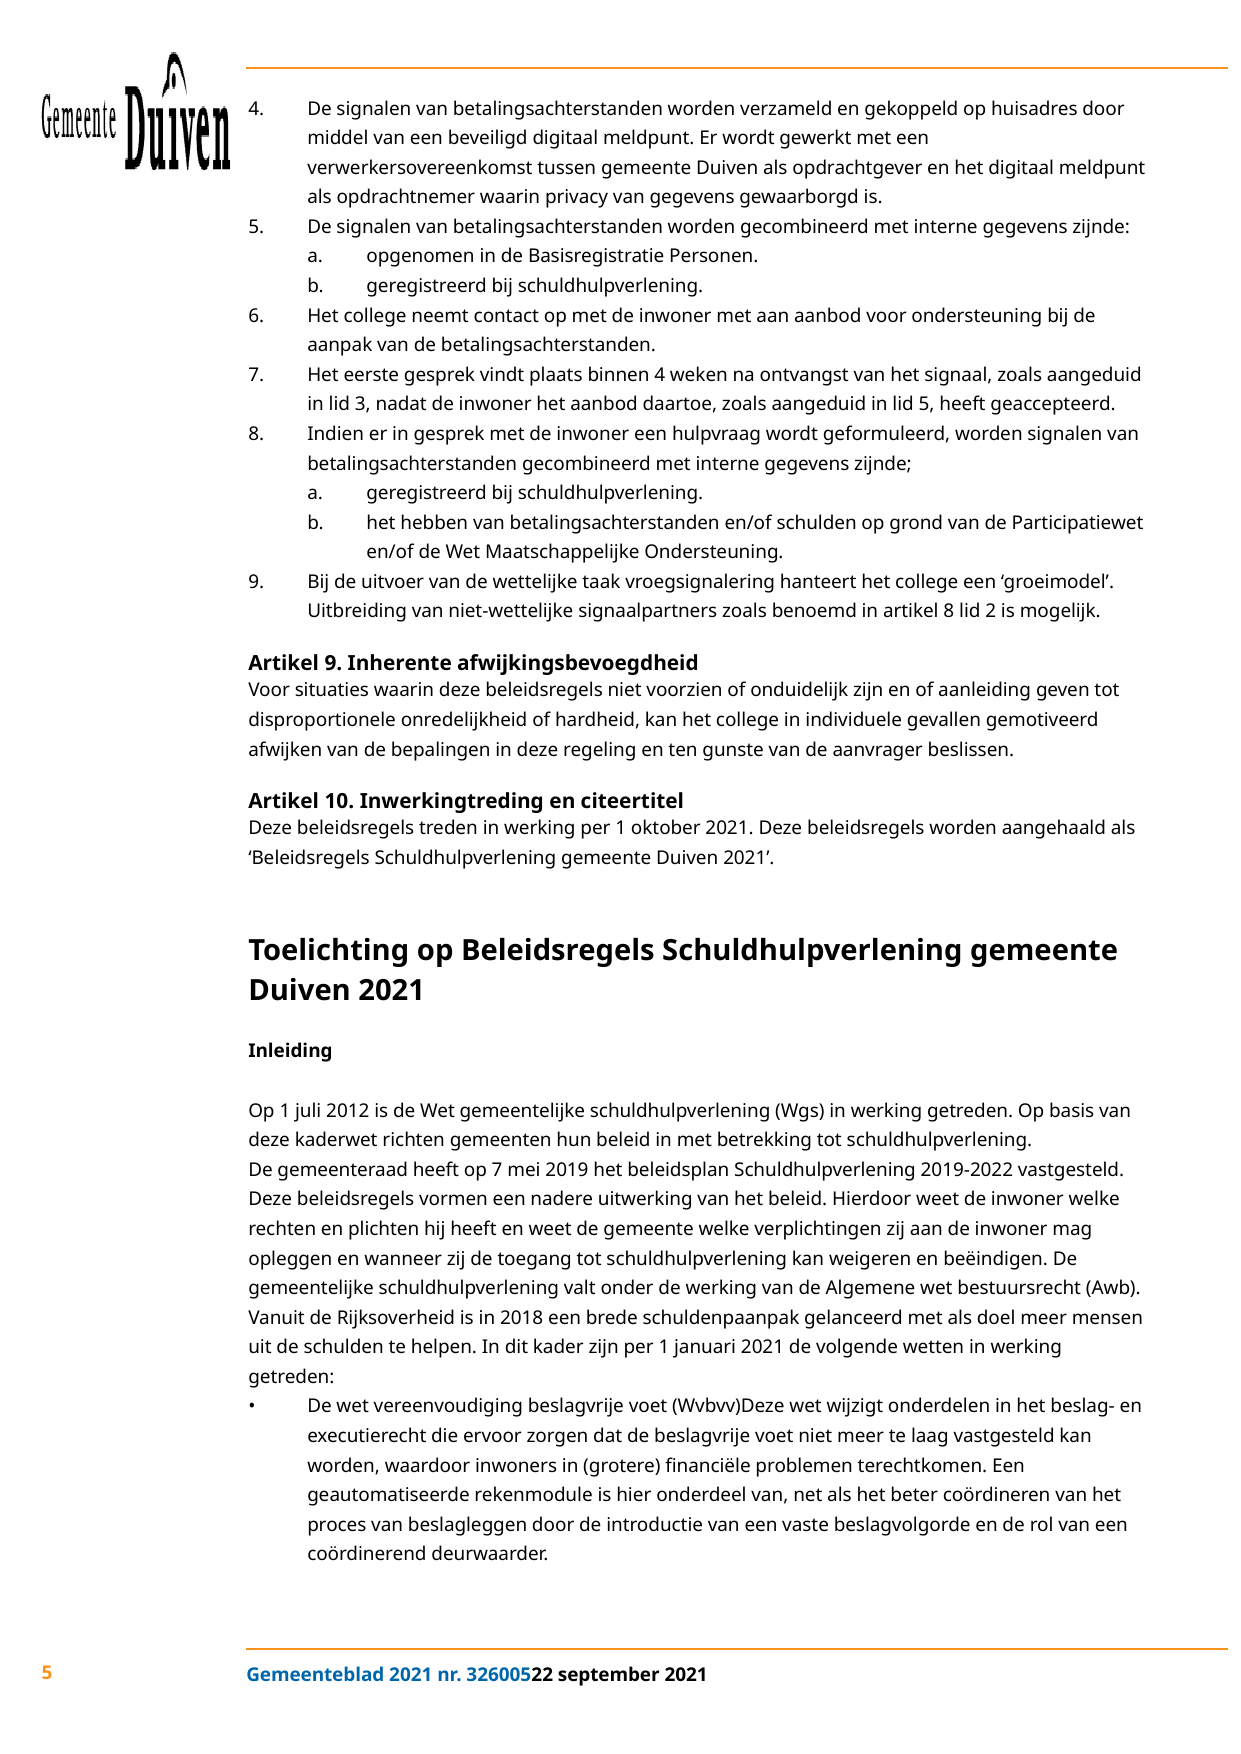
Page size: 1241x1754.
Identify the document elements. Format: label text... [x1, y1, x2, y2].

list Het eerste gesprek vindt plaats binnen 4 weken na ontvangst van het signaal, zoals aangeduid in lid 3, nadat de inwoner het aanbod daartoe, zoals aangeduid in lid 5, heeft geaccepteerd. [248, 361, 1152, 416]
text Vanuit de Rijksoverheid is in 2018 een brede schuldenpaanpak gelanceerd met als doel meer mensen uit de schulden te helpen. In dit kader zijn per 1 januari 2021 de volgende wetten in werking getreden: [248, 1304, 1152, 1389]
text Artikel 9. Inherente afwijkingsbevoegdheid [248, 648, 1152, 677]
list De signalen van betalingsachterstanden worden gecombineerd met interne gegevens zijnde: [248, 213, 1152, 239]
text Artikel 10. Inwerkingtreding en citeertitel [248, 786, 1152, 814]
text Voor situaties waarin deze beleidsregels niet voorzien of onduidelijk zijn en of aanleiding geven tot disproportionele onredelijkheid of hardheid, kan het college in individuele gevallen gemotiveerd afwijken van de bepalingen in deze regeling en ten gunste van de aanvrager beslissen. [248, 677, 1152, 761]
list Indien er in gesprek met de inwoner een hulpvraag wordt geformuleerd, worden signalen van betalingsachterstanden gecombineerd met interne gegevens zijnde; [248, 420, 1152, 476]
list het hebben van betalingsachterstanden en/of schulden op grond van de Participatiewet en/of de Wet Maatschappelijke Ondersteuning. [307, 509, 1152, 564]
list De wet vereenvoudiging beslagvrije voet (Wvbvv)Deze wet wijzigt onderdelen in het beslag- en executierecht die ervoor zorgen dat de beslagvrije voet niet meer te laag vastgesteld kan worden, waardoor inwoners in (grotere) financiële problemen terechtkomen. Een geautomatiseerde rekenmodule is hier onderdeel van, net als het beter coördineren van het proces van beslagleggen door de introductie van een vaste beslagvolgorde en de rol van een coördinerend deurwaarder. [248, 1393, 1152, 1566]
list opgenomen in de Basisregistratie Personen. [307, 243, 1152, 268]
text De gemeenteraad heeft op 7 mei 2019 het beleidsplan Schuldhulpverlening 2019-2022 vastgesteld. Deze beleidsregels vormen een nadere uitwerking van het beleid. Hierdoor weet de inwoner welke rechten en plichten hij heeft en weet de gemeente welke verplichtingen zij aan de inwoner mag opleggen en wanneer zij de toegang tot schuldhulpverlening kan weigeren en beëindigen. De gemeentelijke schuldhulpverlening valt onder de werking van de Algemene wet bestuursrecht (Awb). [248, 1156, 1152, 1300]
text Deze beleidsregels treden in werking per 1 oktober 2021. Deze beleidsregels worden aangehaald als ‘Beleidsregels Schuldhulpverlening gemeente Duiven 2021’. [248, 814, 1152, 870]
list De signalen van betalingsachterstanden worden verzameld en gekoppeld op huisadres door middel van een beveiligd digitaal meldpunt. Er wordt gewerkt met een verwerkersovereenkomst tussen gemeente Duiven als opdrachtgever en het digitaal meldpunt als opdrachtnemer waarin privacy van gegevens gewaarborgd is. [248, 95, 1152, 209]
text Inleiding [248, 1038, 1152, 1063]
text Op 1 juli 2012 is de Wet gemeentelijke schuldhulpverlening (Wgs) in werking getreden. Op basis van deze kaderwet richten gemeenten hun beleid in met betrekking tot schuldhulpverlening. [248, 1097, 1152, 1152]
list Bij de uitvoer van de wettelijke taak vroegsignalering hanteert het college een ‘groeimodel’. Uitbreiding van niet-wettelijke signaalpartners zoals benoemd in artikel 8 lid 2 is mogelijk. [248, 568, 1152, 623]
list geregistreerd bij schuldhulpverlening. [307, 479, 1152, 505]
list geregistreerd bij schuldhulpverlening. [307, 272, 1152, 298]
list Het college neemt contact op met de inwoner met aan aanbod voor ondersteuning bij de aanpak van de betalingsachterstanden. [248, 302, 1152, 357]
text Toelichting op Beleidsregels Schuldhulpverlening gemeente Duiven 2021 [248, 929, 1152, 1008]
picture [41, 47, 231, 172]
